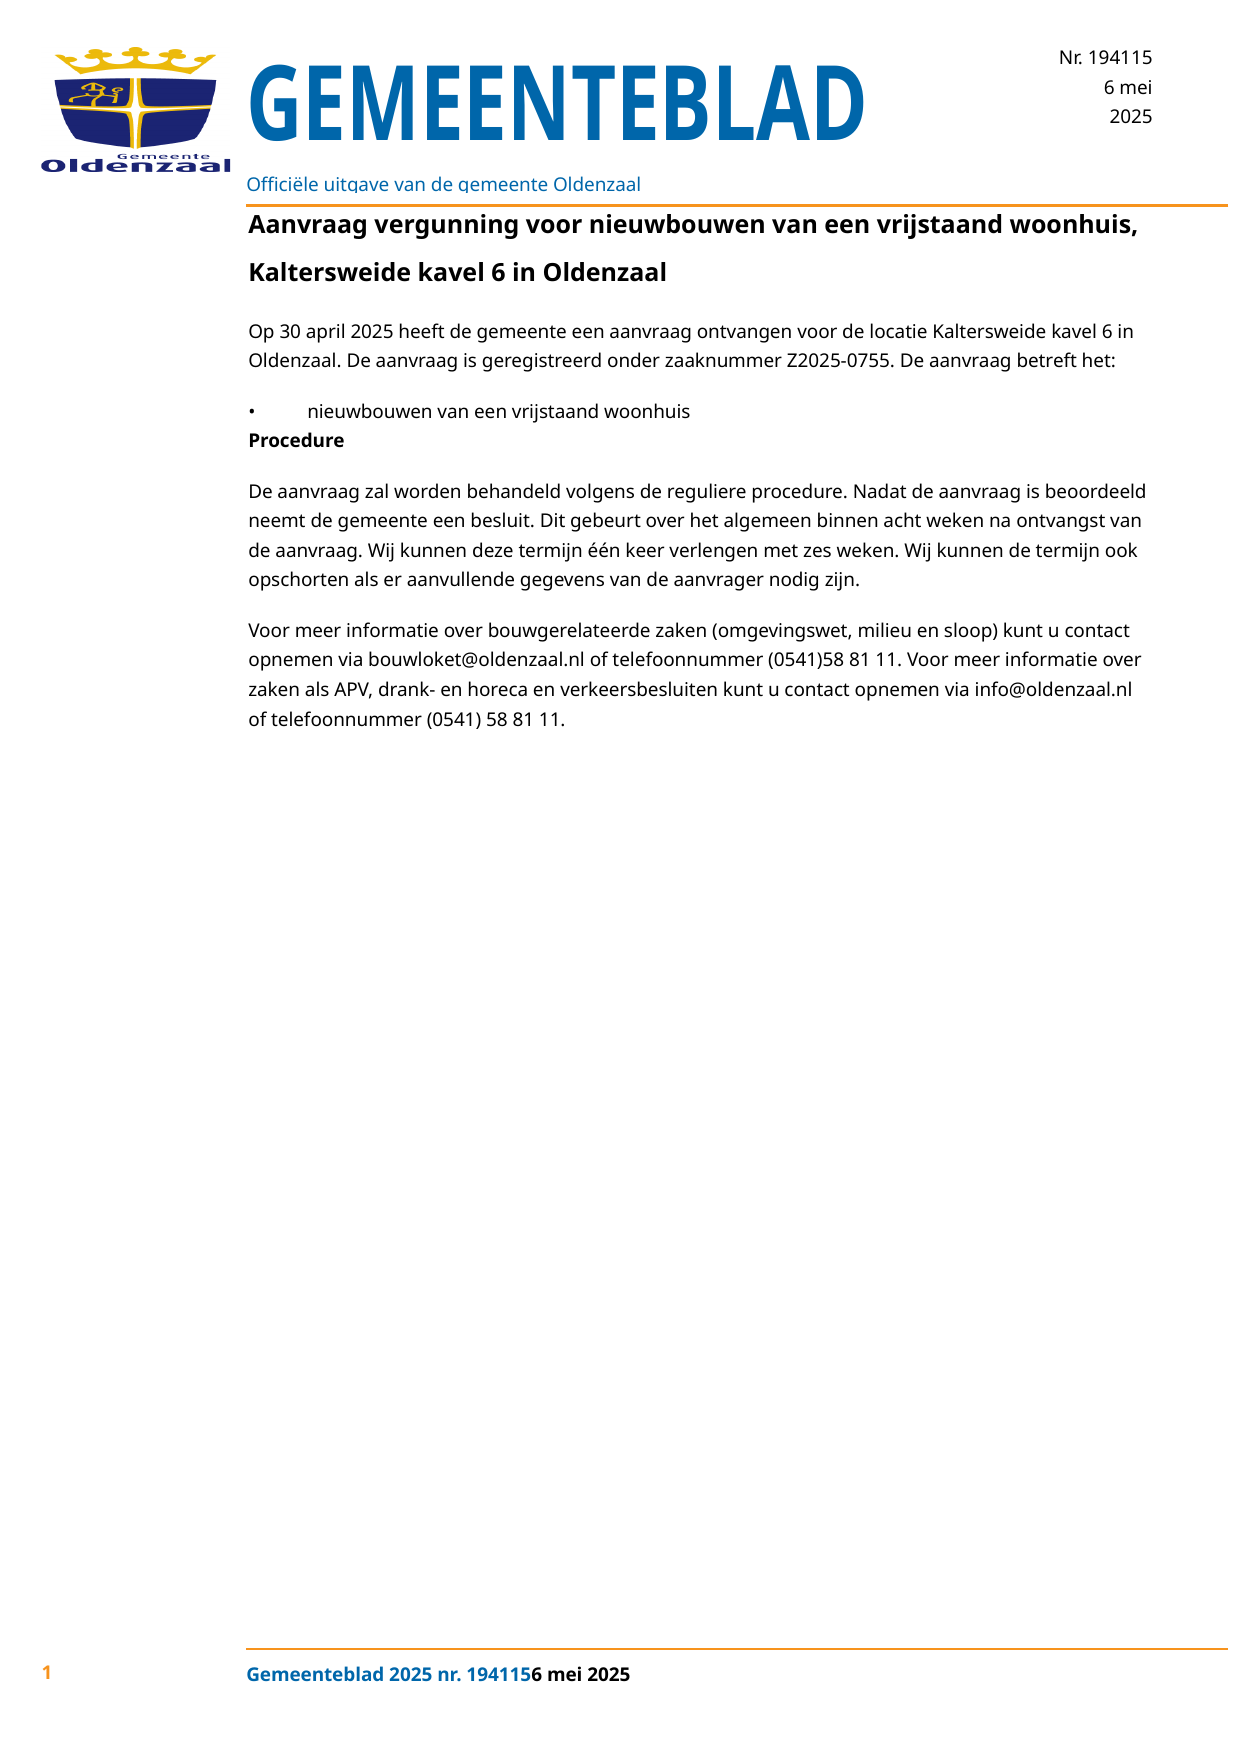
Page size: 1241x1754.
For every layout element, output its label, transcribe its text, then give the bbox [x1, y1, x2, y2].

list nieuwbouwen van een vrijstaand woonhuis [248, 398, 1152, 424]
text Aanvraag vergunning voor nieuwbouwen van een vrijstaand woonhuis, Kaltersweide kavel 6 in Oldenzaal [248, 207, 1152, 288]
text Voor meer informatie over bouwgerelateerde zaken (omgevingswet, milieu en sloop) kunt u contact opnemen via bouwloket@oldenzaal.nl of telefoonnummer (0541)58 81 11. Voor meer informatie over zaken als APV, drank- en horeca en verkeersbesluiten kunt u contact opnemen via info@oldenzaal.nl of telefoonnummer (0541) 58 81 11. [248, 617, 1152, 732]
text Op 30 april 2025 heeft de gemeente een aanvraag ontvangen voor de locatie Kaltersweide kavel 6 in Oldenzaal. De aanvraag is geregistreerd onder zaaknummer Z2025-0755. De aanvraag betreft het: [248, 318, 1152, 373]
text Procedure [248, 427, 1152, 453]
text De aanvraag zal worden behandeld volgens de reguliere procedure. Nadat de aanvraag is beoordeeld neemt de gemeente een besluit. Dit gebeurt over het algemeen binnen acht weken na ontvangst van de aanvraag. Wij kunnen deze termijn één keer verlengen met zes weken. Wij kunnen de termijn ook opschorten als er aanvullende gegevens van de aanvrager nodig zijn. [248, 478, 1152, 592]
picture [41, 47, 231, 172]
